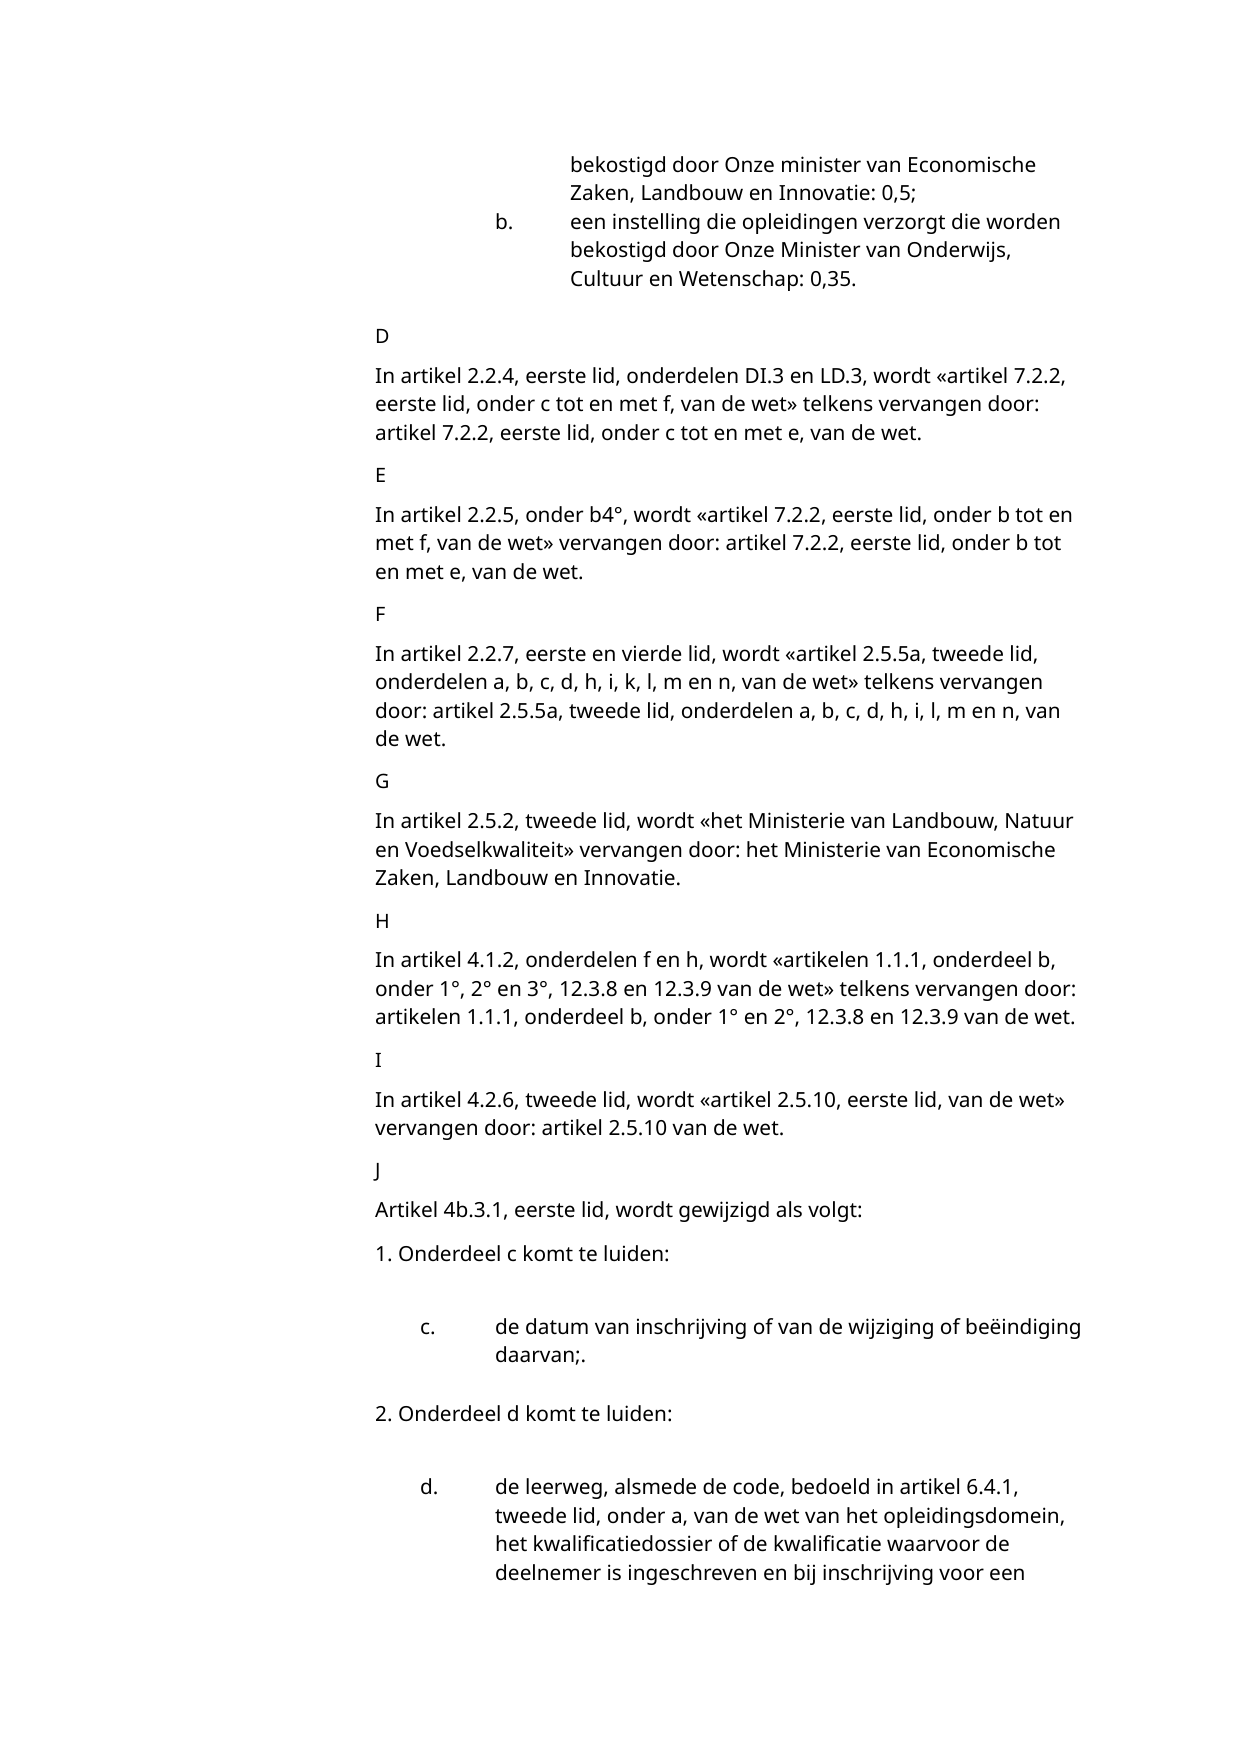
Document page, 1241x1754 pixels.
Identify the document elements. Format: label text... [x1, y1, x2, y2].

text I [375, 1046, 1090, 1073]
list de datum van inschrijving of van de wijziging of beëindiging daarvan;. [420, 1312, 1090, 1369]
text 1. Onderdeel c komt te luiden: [375, 1239, 1090, 1267]
list bekostigd door Onze minister van Economische Zaken, Landbouw en Innovatie: 0,5; [495, 150, 1090, 207]
list een instelling die opleidingen verzorgt die worden bekostigd door Onze Minister van Onderwijs, Cultuur en Wetenschap: 0,35. [495, 207, 1090, 292]
text In artikel 4.2.6, tweede lid, wordt «artikel 2.5.10, eerste lid, van de wet» vervangen door: artikel 2.5.10 van de wet. [375, 1085, 1090, 1142]
text In artikel 2.2.7, eerste en vierde lid, wordt «artikel 2.5.5a, tweede lid, onderdelen a, b, c, d, h, i, k, l, m en n, van de wet» telkens vervangen door: artikel 2.5.5a, tweede lid, onderdelen a, b, c, d, h, i, l, m en n, van de wet. [375, 639, 1090, 753]
text E [375, 461, 1090, 488]
text J [375, 1157, 1090, 1183]
text 2. Onderdeel d komt te luiden: [375, 1399, 1090, 1427]
text Artikel 4b.3.1, eerste lid, wordt gewijzigd als volgt: [375, 1195, 1090, 1224]
text D [375, 322, 1090, 349]
text In artikel 4.1.2, onderdelen f en h, wordt «artikelen 1.1.1, onderdeel b, onder 1°, 2° en 3°, 12.3.8 en 12.3.9 van de wet» telkens vervangen door: artikelen 1.1.1, onderdeel b, onder 1° en 2°, 12.3.8 en 12.3.9 van de wet. [375, 946, 1090, 1031]
text G [375, 768, 1090, 795]
text In artikel 2.2.4, eerste lid, onderdelen DI.3 en LD.3, wordt «artikel 7.2.2, eerste lid, onder c tot en met f, van de wet» telkens vervangen door: artikel 7.2.2, eerste lid, onder c tot en met e, van de wet. [375, 361, 1090, 446]
text F [375, 600, 1090, 627]
list de leerweg, alsmede de code, bedoeld in artikel 6.4.1, tweede lid, onder a, van de wet van het opleidingsdomein, het kwalificatiedossier of de kwalificatie waarvoor de deelnemer is ingeschreven en bij inschrijving voor een [420, 1472, 1090, 1586]
text In artikel 2.5.2, tweede lid, wordt «het Ministerie van Landbouw, Natuur en Voedselkwaliteit» vervangen door: het Ministerie van Economische Zaken, Landbouw en Innovatie. [375, 807, 1090, 892]
text In artikel 2.2.5, onder b4°, wordt «artikel 7.2.2, eerste lid, onder b tot en met f, van de wet» vervangen door: artikel 7.2.2, eerste lid, onder b tot en met e, van de wet. [375, 500, 1090, 585]
text H [375, 907, 1090, 934]
